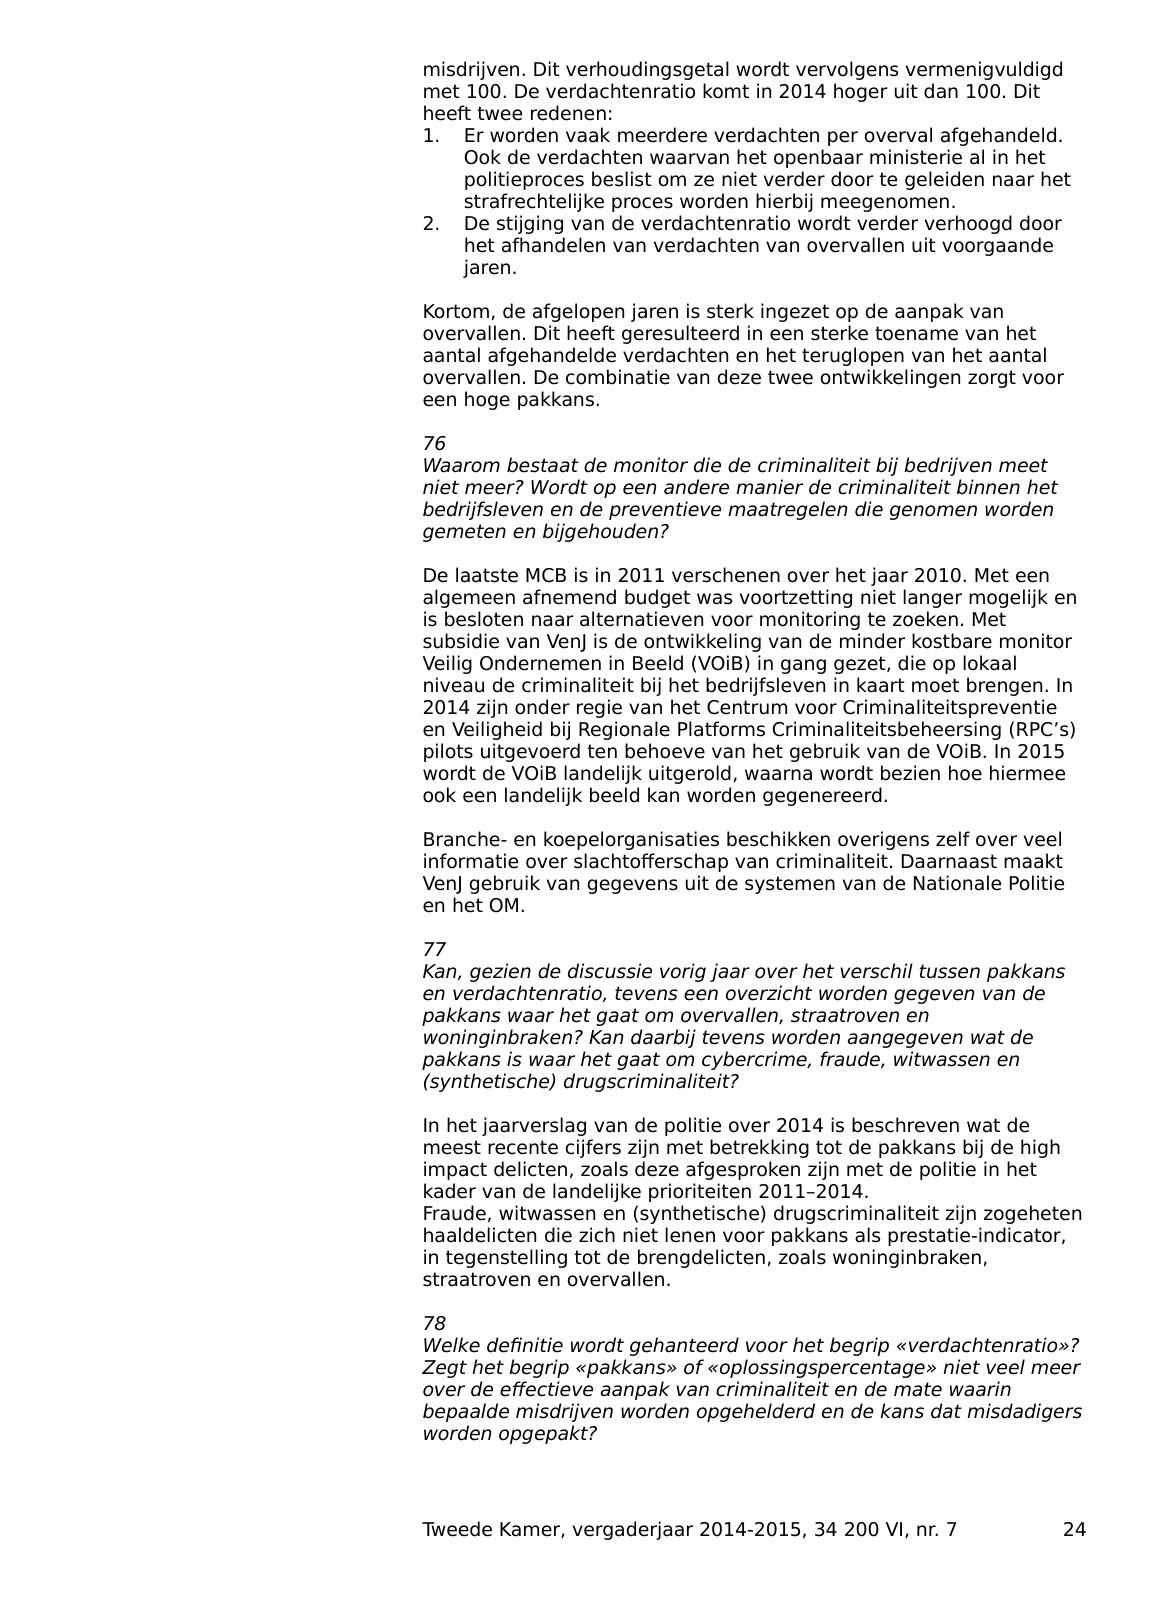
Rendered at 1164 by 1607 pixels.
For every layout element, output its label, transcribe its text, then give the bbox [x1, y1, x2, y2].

text misdrijven. Dit verhoudingsgetal wordt vervolgens vermenigvuldigd met 100. De verdachtenratio komt in 2014 hoger uit dan 100. Dit heeft twee redenen: [422, 59, 1087, 125]
text Welke definitie wordt gehanteerd voor het begrip «verdachtenratio»? Zegt het begrip «pakkans» of «oplossingspercentage» niet veel meer over de effectieve aanpak van criminaliteit en de mate waarin bepaalde misdrijven worden opgehelderd en de kans dat misdadigers worden opgepakt? [422, 1335, 1087, 1445]
text 77 [422, 939, 1087, 961]
text Waarom bestaat de monitor die de criminaliteit bij bedrijven meet niet meer? Wordt op een andere manier de criminaliteit binnen het bedrijfsleven en de preventieve maatregelen die genomen worden gemeten en bijgehouden? [422, 455, 1087, 543]
text 1. Er worden vaak meerdere verdachten per overval afgehandeld. Ook de verdachten waarvan het openbaar ministerie al in het politieproces beslist om ze niet verder door te geleiden naar het strafrechtelijke proces worden hierbij meegenomen. [422, 125, 1087, 213]
text 76 [422, 433, 1087, 455]
text In het jaarverslag van de politie over 2014 is beschreven wat de meest recente cijfers zijn met betrekking tot de pakkans bij de high impact delicten, zoals deze afgesproken zijn met de politie in het kader van de landelijke prioriteiten 2011–2014. [422, 1115, 1087, 1203]
text Fraude, witwassen en (synthetische) drugscriminaliteit zijn zogeheten haaldelicten die zich niet lenen voor pakkans als prestatie-indicator, in tegenstelling tot de brengdelicten, zoals woninginbraken, straatroven en overvallen. [422, 1203, 1087, 1291]
text 78 [422, 1313, 1087, 1335]
text Branche- en koepelorganisaties beschikken overigens zelf over veel informatie over slachtofferschap van criminaliteit. Daarnaast maakt VenJ gebruik van gegevens uit de systemen van de Nationale Politie en het OM. [422, 829, 1087, 917]
text Kortom, de afgelopen jaren is sterk ingezet op de aanpak van overvallen. Dit heeft geresulteerd in een sterke toename van het aantal afgehandelde verdachten en het teruglopen van het aantal overvallen. De combinatie van deze twee ontwikkelingen zorgt voor een hoge pakkans. [422, 301, 1087, 411]
text Kan, gezien de discussie vorig jaar over het verschil tussen pakkans en verdachtenratio, tevens een overzicht worden gegeven van de pakkans waar het gaat om overvallen, straatroven en woninginbraken? Kan daarbij tevens worden aangegeven wat de pakkans is waar het gaat om cybercrime, fraude, witwassen en (synthetische) drugscriminaliteit? [422, 961, 1087, 1093]
text 2. De stijging van de verdachtenratio wordt verder verhoogd door het afhandelen van verdachten van overvallen uit voorgaande jaren. [422, 213, 1087, 279]
text De laatste MCB is in 2011 verschenen over het jaar 2010. Met een algemeen afnemend budget was voortzetting niet langer mogelijk en is besloten naar alternatieven voor monitoring te zoeken. Met subsidie van VenJ is de ontwikkeling van de minder kostbare monitor Veilig Ondernemen in Beeld (VOiB) in gang gezet, die op lokaal niveau de criminaliteit bij het bedrijfsleven in kaart moet brengen. In 2014 zijn onder regie van het Centrum voor Criminaliteitspreventie en Veiligheid bij Regionale Platforms Criminaliteitsbeheersing (RPC’s) pilots uitgevoerd ten behoeve van het gebruik van de VOiB. In 2015 wordt de VOiB landelijk uitgerold, waarna wordt bezien hoe hiermee ook een landelijk beeld kan worden gegenereerd. [422, 565, 1087, 807]
